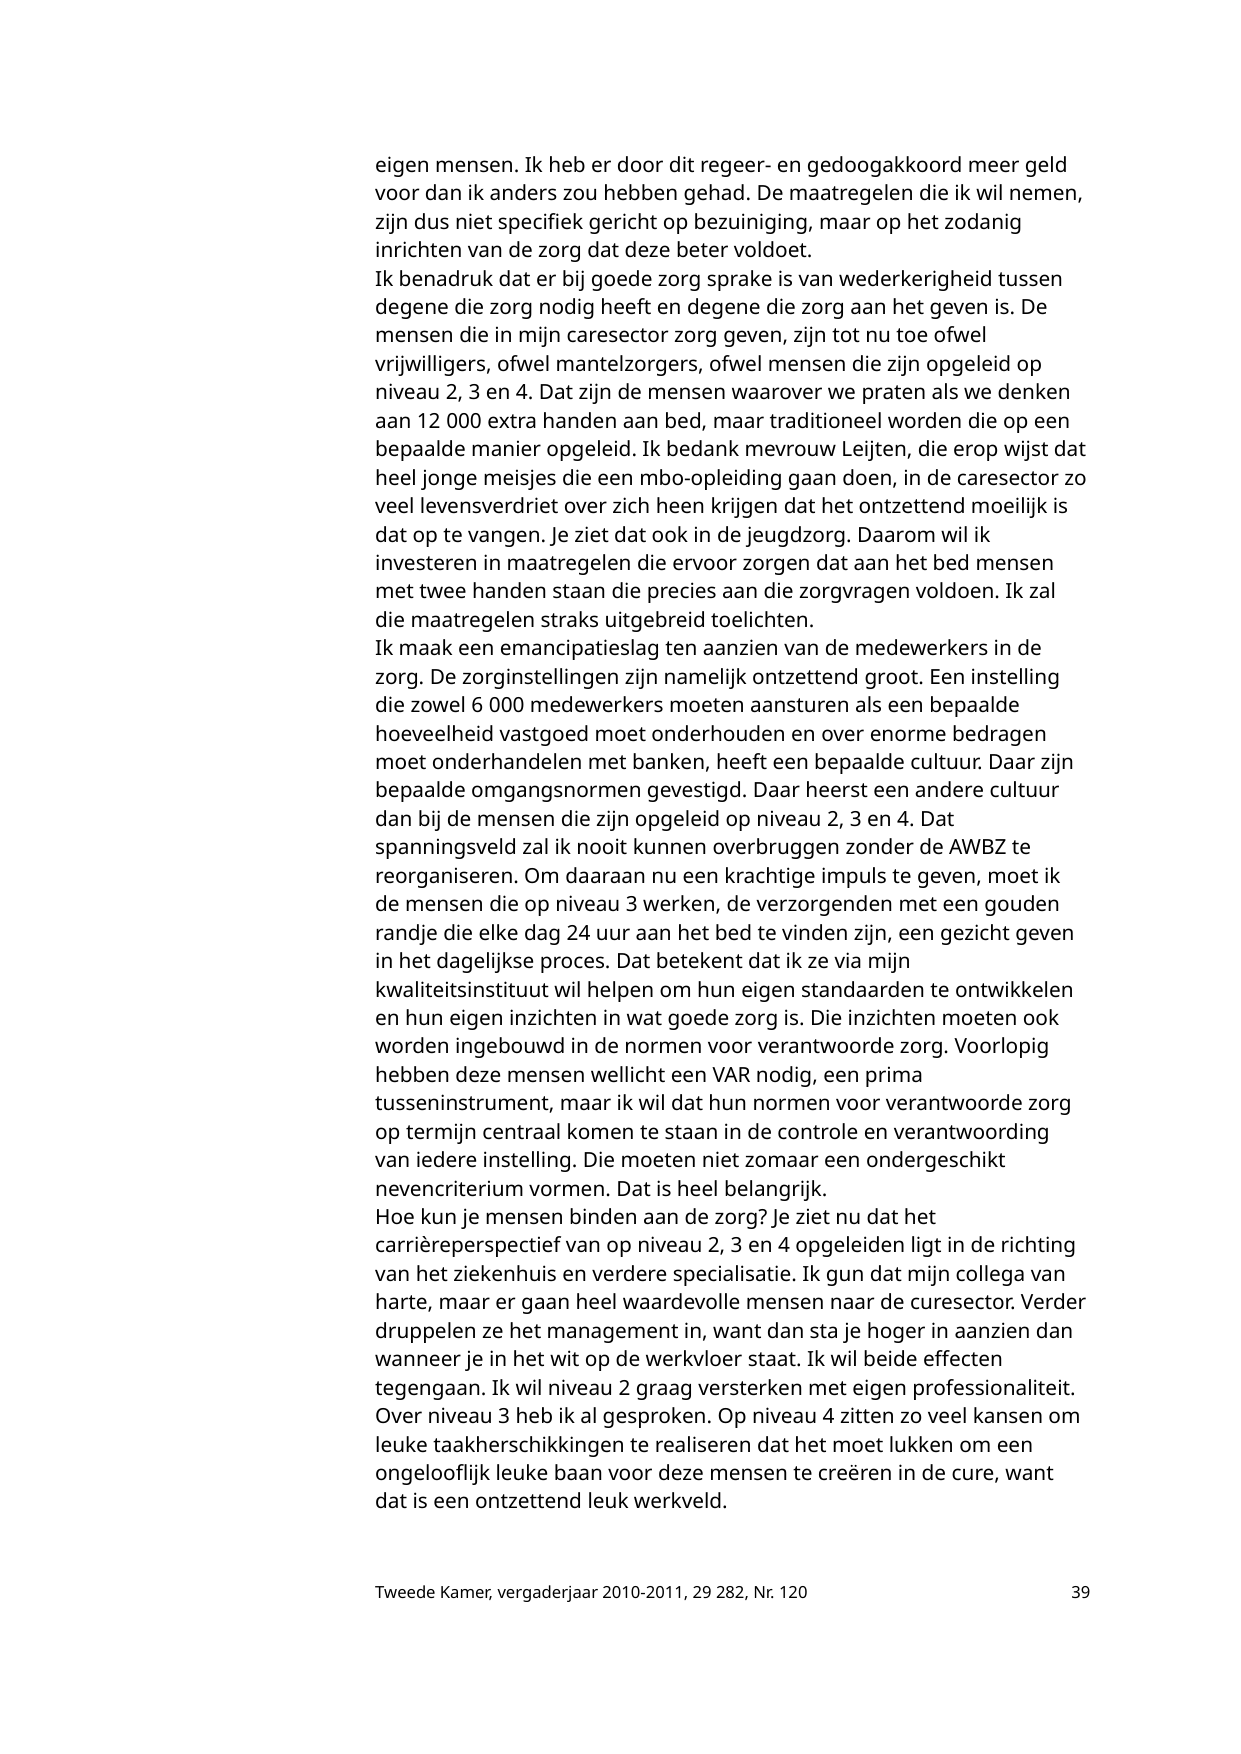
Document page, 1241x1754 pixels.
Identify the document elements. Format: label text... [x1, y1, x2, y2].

text eigen mensen. Ik heb er door dit regeer- en gedoogakkoord meer geld voor dan ik anders zou hebben gehad. De maatregelen die ik wil nemen, zijn dus niet specifiek gericht op bezuiniging, maar op het zodanig inrichten van de zorg dat deze beter voldoet. [375, 150, 1090, 264]
text Hoe kun je mensen binden aan de zorg? Je ziet nu dat het carrièreperspectief van op niveau 2, 3 en 4 opgeleiden ligt in de richting van het ziekenhuis en verdere specialisatie. Ik gun dat mijn collega van harte, maar er gaan heel waardevolle mensen naar de curesector. Verder druppelen ze het management in, want dan sta je hoger in aanzien dan wanneer je in het wit op de werkvloer staat. Ik wil beide effecten tegengaan. Ik wil niveau 2 graag versterken met eigen professionaliteit. Over niveau 3 heb ik al gesproken. Op niveau 4 zitten zo veel kansen om leuke taakherschikkingen te realiseren dat het moet lukken om een ongelooflijk leuke baan voor deze mensen te creëren in de cure, want dat is een ontzettend leuk werkveld. [375, 1202, 1090, 1515]
text Ik maak een emancipatieslag ten aanzien van de medewerkers in de zorg. De zorginstellingen zijn namelijk ontzettend groot. Een instelling die zowel 6 000 medewerkers moeten aansturen als een bepaalde hoeveelheid vastgoed moet onderhouden en over enorme bedragen moet onderhandelen met banken, heeft een bepaalde cultuur. Daar zijn bepaalde omgangsnormen gevestigd. Daar heerst een andere cultuur dan bij de mensen die zijn opgeleid op niveau 2, 3 en 4. Dat spanningsveld zal ik nooit kunnen overbruggen zonder de AWBZ te reorganiseren. Om daaraan nu een krachtige impuls te geven, moet ik de mensen die op niveau 3 werken, de verzorgenden met een gouden randje die elke dag 24 uur aan het bed te vinden zijn, een gezicht geven in het dagelijkse proces. Dat betekent dat ik ze via mijn kwaliteitsinstituut wil helpen om hun eigen standaarden te ontwikkelen en hun eigen inzichten in wat goede zorg is. Die inzichten moeten ook worden ingebouwd in de normen voor verantwoorde zorg. Voorlopig hebben deze mensen wellicht een VAR nodig, een prima tusseninstrument, maar ik wil dat hun normen voor verantwoorde zorg op termijn centraal komen te staan in de controle en verantwoording van iedere instelling. Die moeten niet zomaar een ondergeschikt nevencriterium vormen. Dat is heel belangrijk. [375, 633, 1090, 1202]
text Ik benadruk dat er bij goede zorg sprake is van wederkerigheid tussen degene die zorg nodig heeft en degene die zorg aan het geven is. De mensen die in mijn caresector zorg geven, zijn tot nu toe ofwel vrijwilligers, ofwel mantelzorgers, ofwel mensen die zijn opgeleid op niveau 2, 3 en 4. Dat zijn de mensen waarover we praten als we denken aan 12 000 extra handen aan bed, maar traditioneel worden die op een bepaalde manier opgeleid. Ik bedank mevrouw Leijten, die erop wijst dat heel jonge meisjes die een mbo-opleiding gaan doen, in de caresector zo veel levensverdriet over zich heen krijgen dat het ontzettend moeilijk is dat op te vangen. Je ziet dat ook in de jeugdzorg. Daarom wil ik investeren in maatregelen die ervoor zorgen dat aan het bed mensen met twee handen staan die precies aan die zorgvragen voldoen. Ik zal die maatregelen straks uitgebreid toelichten. [375, 264, 1090, 633]
